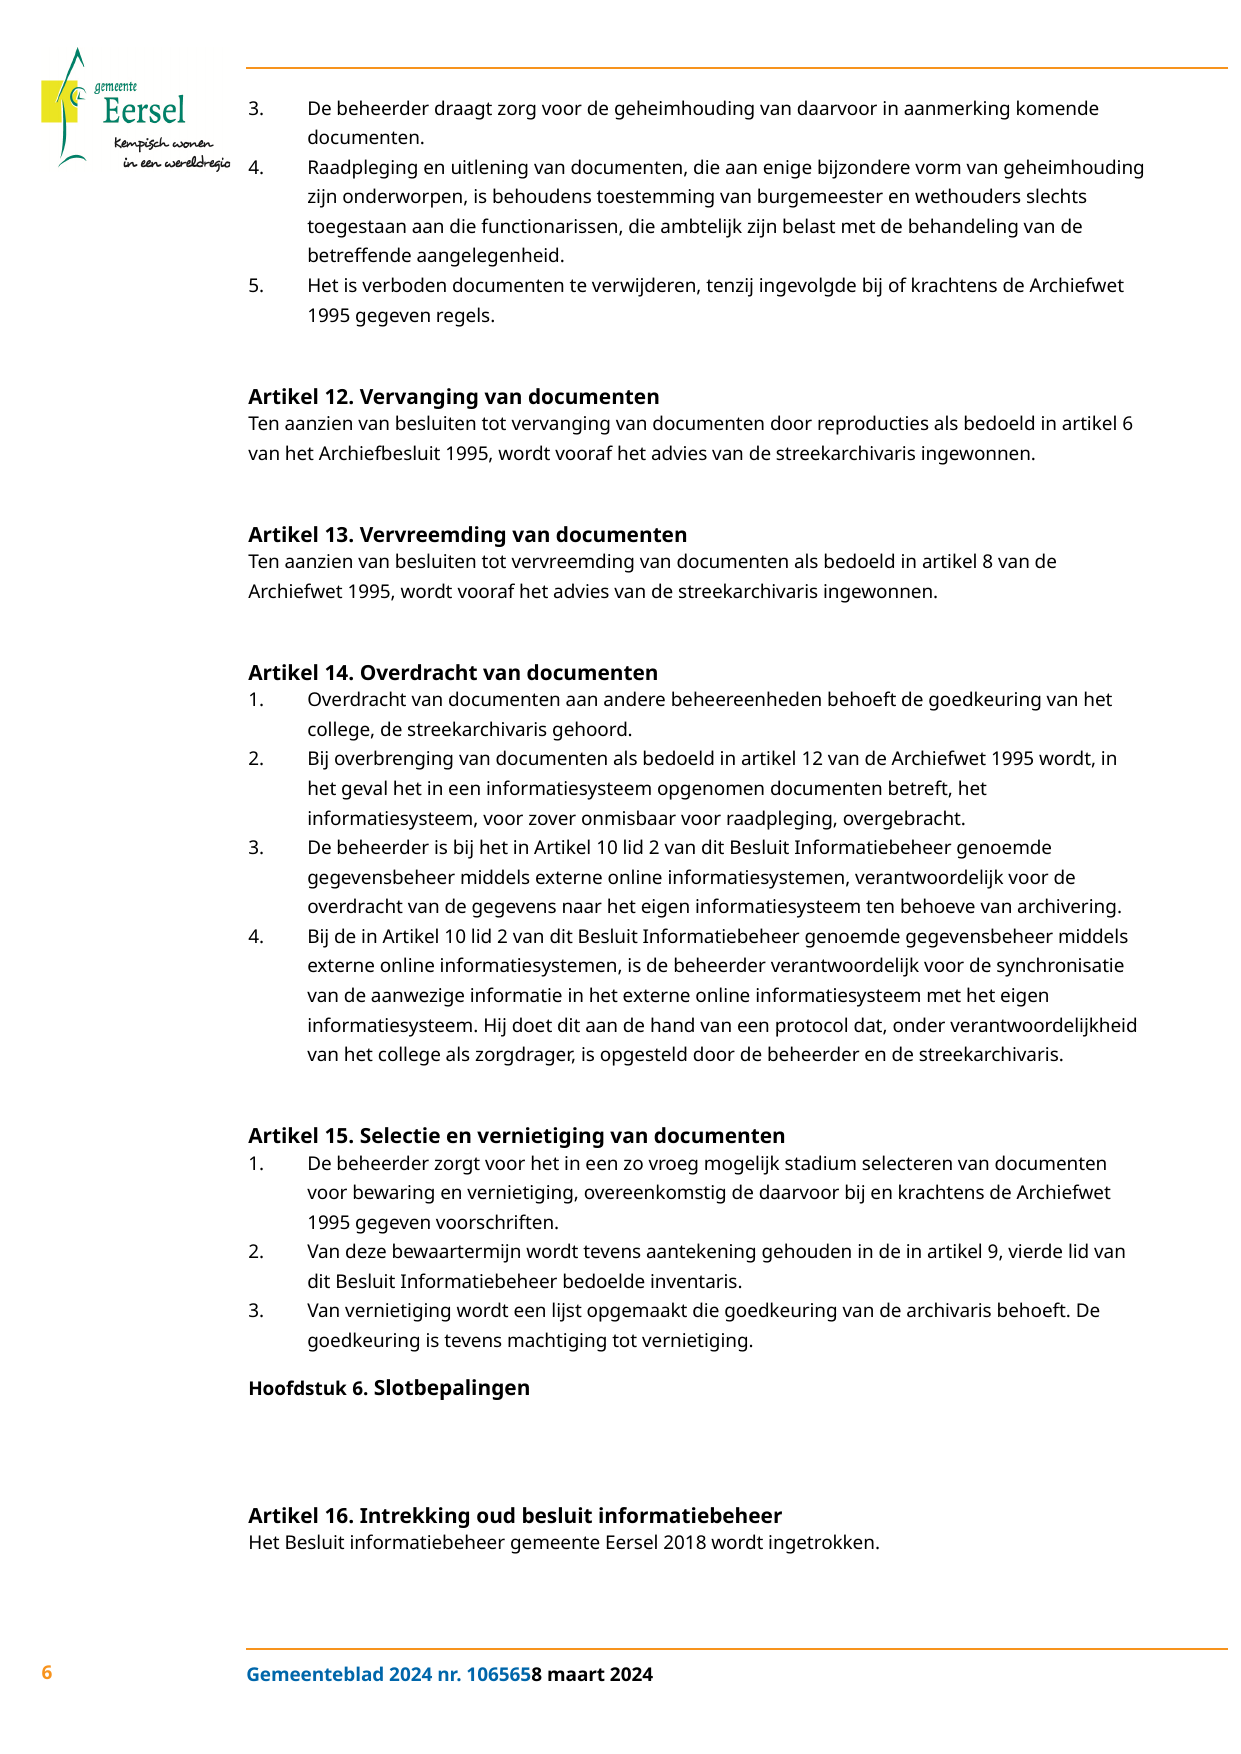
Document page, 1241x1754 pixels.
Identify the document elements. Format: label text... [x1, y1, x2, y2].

list Bij overbrenging van documenten als bedoeld in artikel 12 van de Archiefwet 1995 wordt, in het geval het in een informatiesysteem opgenomen documenten betreft, het informatiesysteem, voor zover onmisbaar voor raadpleging, overgebracht. [248, 746, 1152, 830]
text Ten aanzien van besluiten tot vervreemding van documenten als bedoeld in artikel 8 van de Archiefwet 1995, wordt vooraf het advies van de streekarchivaris ingewonnen. [248, 548, 1152, 604]
picture [41, 47, 231, 172]
text Artikel 12. Vervanging van documenten [248, 382, 1152, 410]
text Artikel 14. Overdracht van documenten [248, 658, 1152, 686]
list De beheerder is bij het in Artikel 10 lid 2 van dit Besluit Informatiebeheer genoemde gegevensbeheer middels externe online informatiesystemen, verantwoordelijk voor de overdracht van de gegevens naar het eigen informatiesysteem ten behoeve van archivering. [248, 834, 1152, 919]
text Ten aanzien van besluiten tot vervanging van documenten door reproducties als bedoeld in artikel 6 van het Archiefbesluit 1995, wordt vooraf het advies van de streekarchivaris ingewonnen. [248, 410, 1152, 466]
list Overdracht van documenten aan andere beheereenheden behoeft de goedkeuring van het college, de streekarchivaris gehoord. [248, 686, 1152, 742]
list De beheerder zorgt voor het in een zo vroeg mogelijk stadium selecteren van documenten voor bewaring en vernietiging, overeenkomstig de daarvoor bij en krachtens de Archiefwet 1995 gegeven voorschriften. [248, 1150, 1152, 1235]
list De beheerder draagt zorg voor de geheimhouding van daarvoor in aanmerking komende documenten. [248, 95, 1152, 150]
list Raadpleging en uitlening van documenten, die aan enige bijzondere vorm van geheimhouding zijn onderworpen, is behoudens toestemming van burgemeester en wethouders slechts toegestaan aan die functionarissen, die ambtelijk zijn belast met de behandeling van de betreffende aangelegenheid. [248, 154, 1152, 268]
list Het is verboden documenten te verwijderen, tenzij ingevolgde bij of krachtens de Archiefwet 1995 gegeven regels. [248, 272, 1152, 328]
list Van deze bewaartermijn wordt tevens aantekening gehouden in de in artikel 9, vierde lid van dit Besluit Informatiebeheer bedoelde inventaris. [248, 1238, 1152, 1294]
list Van vernietiging wordt een lijst opgemaakt die goedkeuring van de archivaris behoeft. De goedkeuring is tevens machtiging tot vernietiging. [248, 1298, 1152, 1353]
text Artikel 13. Vervreemding van documenten [248, 520, 1152, 548]
text Artikel 15. Selectie en vernietiging van documenten [248, 1121, 1152, 1150]
text Het Besluit informatiebeheer gemeente Eersel 2018 wordt ingetrokken. [248, 1529, 1152, 1555]
list Bij de in Artikel 10 lid 2 van dit Besluit Informatiebeheer genoemde gegevensbeheer middels externe online informatiesystemen, is de beheerder verantwoordelijk voor de synchronisatie van de aanwezige informatie in het externe online informatiesysteem met het eigen informatiesysteem. Hij doet dit aan de hand van een protocol dat, onder verantwoordelijkheid van het college als zorgdrager, is opgesteld door de beheerder en de streekarchivaris. [248, 923, 1152, 1067]
text Hoofdstuk 6. Slotbepalingen [248, 1373, 1152, 1401]
text Artikel 16. Intrekking oud besluit informatiebeheer [248, 1501, 1152, 1529]
